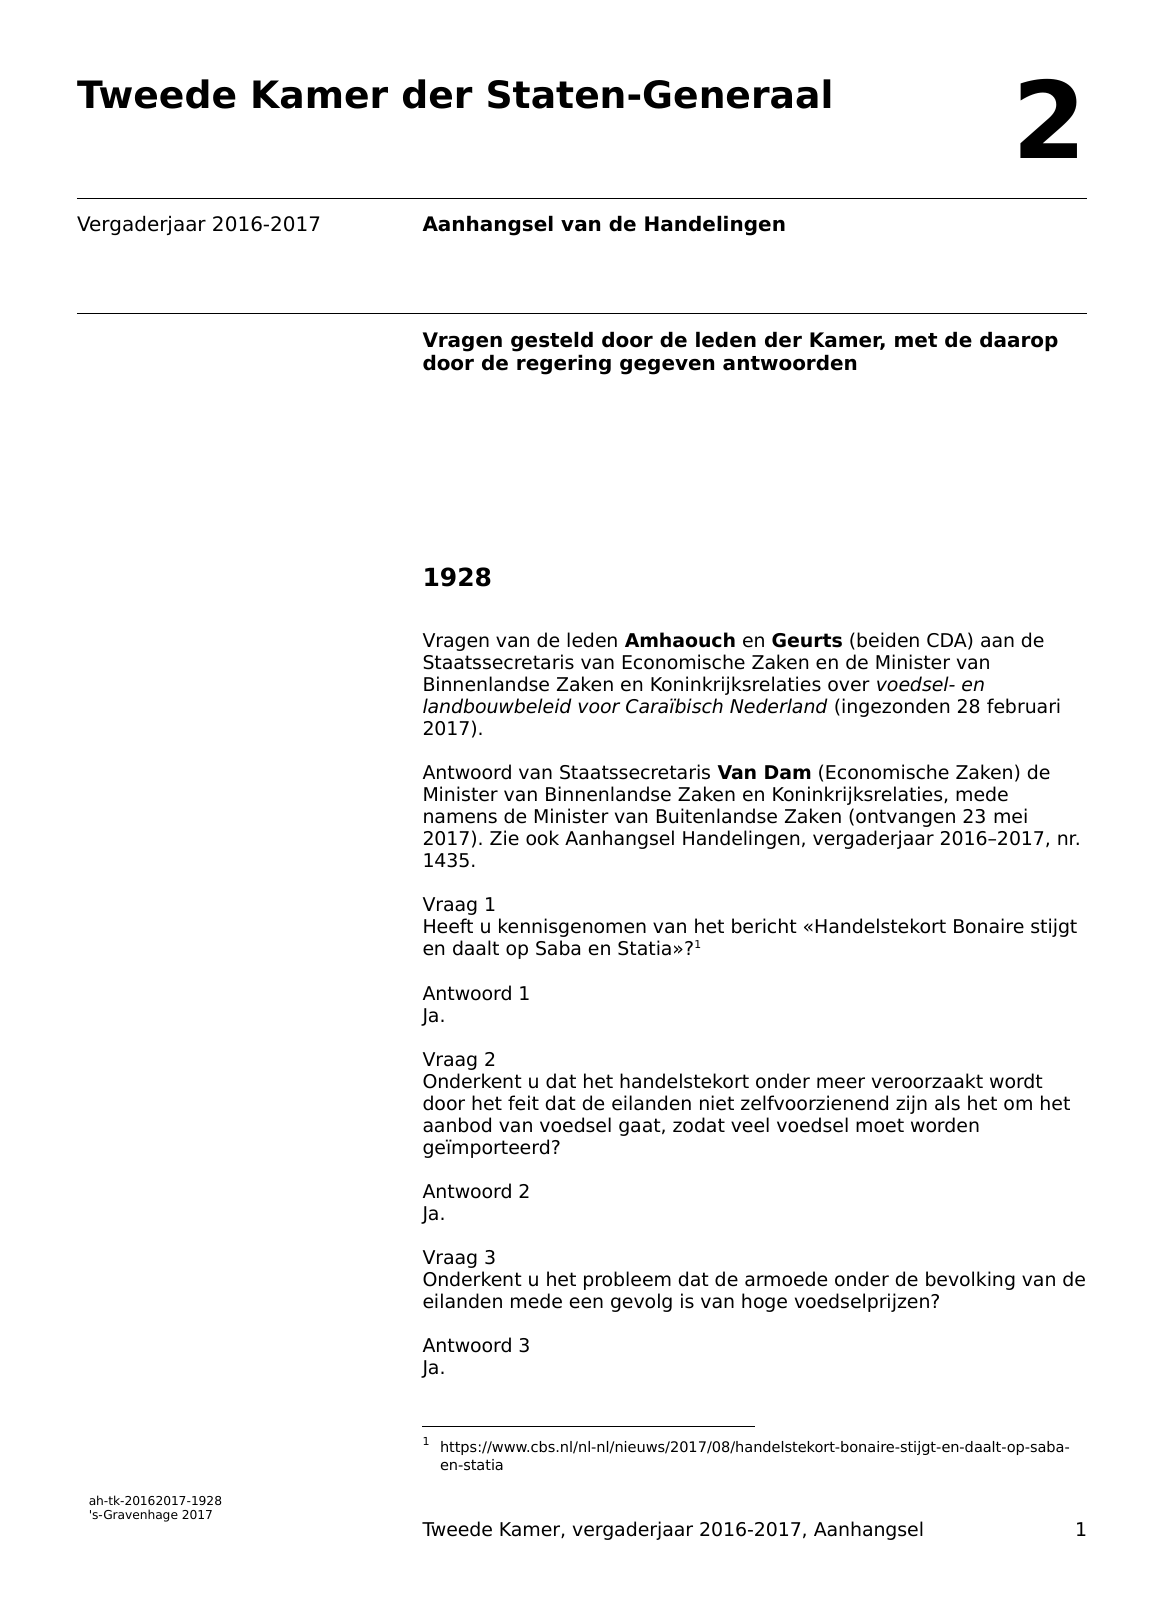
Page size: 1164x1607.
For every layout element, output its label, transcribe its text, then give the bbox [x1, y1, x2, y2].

text Onderkent u het probleem dat de armoede onder de bevolking van de eilanden mede een gevolg is van hoge voedselprijzen? [422, 1269, 1087, 1313]
text Ja. [422, 1004, 1087, 1026]
text Heeft u kennisgenomen van het bericht «Handelstekort Bonaire stijgt en daalt op Saba en Statia»? [422, 916, 1087, 960]
table_cell [77, 314, 422, 375]
text Antwoord 2 [422, 1181, 1087, 1203]
text ah-tk-20162017-1928 [88, 1494, 323, 1508]
text Antwoord 3 [422, 1335, 1087, 1357]
text https://www.cbs.nl/nl-nl/nieuws/2017/08/handelstekort-bonaire-stijgt-en-daalt-op-saba-en-statia [422, 1435, 1087, 1474]
text 's-Gravenhage 2017 [88, 1508, 323, 1522]
text Ja. [422, 1203, 1087, 1225]
text Vraag 2 [422, 1049, 1087, 1071]
text Vraag 1 [422, 894, 1087, 916]
text Ja. [422, 1357, 1087, 1379]
table_cell Vragen gesteld door de leden der Kamer, met de daarop door de regering gegeven antwoorden [422, 314, 1087, 375]
table_header 2 [886, 59, 1087, 198]
table_header Tweede Kamer der Staten-Generaal [77, 59, 886, 198]
text Onderkent u dat het handelstekort onder meer veroorzaakt wordt door het feit dat de eilanden niet zelfvoorzienend zijn als het om het aanbod van voedsel gaat, zodat veel voedsel moet worden geïmporteerd? [422, 1071, 1087, 1158]
table_cell Aanhangsel van de Handelingen [422, 199, 1087, 313]
text Antwoord 1 [422, 982, 1087, 1004]
text Vragen van de leden Amhaouch en Geurts (beiden CDA) aan de Staatssecretaris van Economische Zaken en de Minister van Binnenlandse Zaken en Koninkrijksrelaties over voedsel- en landbouwbeleid voor Caraïbisch Nederland (ingezonden 28 februari 2017). [422, 630, 1087, 740]
text Vraag 3 [422, 1247, 1087, 1269]
text 1928 [422, 563, 1087, 592]
text Antwoord van Staatssecretaris Van Dam (Economische Zaken) de Minister van Binnenlandse Zaken en Koninkrijksrelaties, mede namens de Minister van Buitenlandse Zaken (ontvangen 23 mei 2017). Zie ook Aanhangsel Handelingen, vergaderjaar 2016–2017, nr. 1435. [422, 762, 1087, 872]
table_cell Vergaderjaar 2016-2017 [77, 199, 422, 313]
